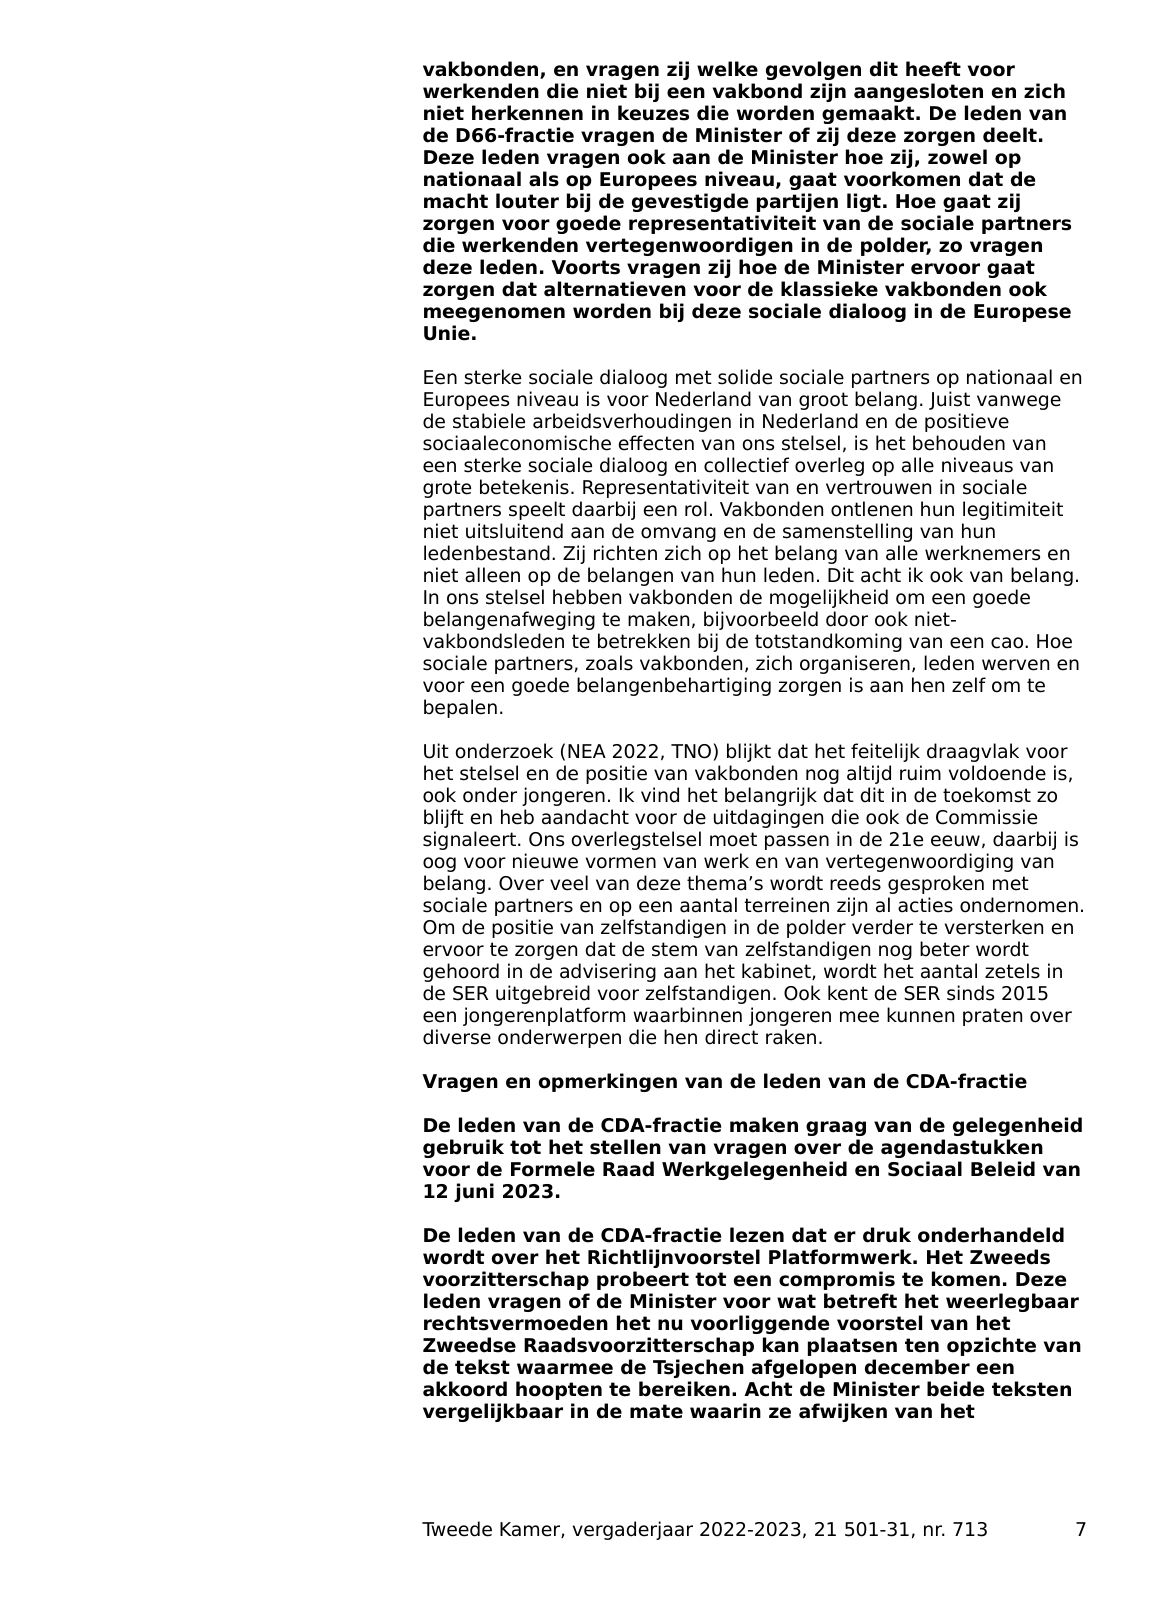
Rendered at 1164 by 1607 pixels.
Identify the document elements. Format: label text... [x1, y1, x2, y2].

text Een sterke sociale dialoog met solide sociale partners op nationaal en Europees niveau is voor Nederland van groot belang. Juist vanwege de stabiele arbeidsverhoudingen in Nederland en de positieve sociaaleconomische effecten van ons stelsel, is het behouden van een sterke sociale dialoog en collectief overleg op alle niveaus van grote betekenis. Representativiteit van en vertrouwen in sociale partners speelt daarbij een rol. Vakbonden ontlenen hun legitimiteit niet uitsluitend aan de omvang en de samenstelling van hun ledenbestand. Zij richten zich op het belang van alle werknemers en niet alleen op de belangen van hun leden. Dit acht ik ook van belang. In ons stelsel hebben vakbonden de mogelijkheid om een goede belangenafweging te maken, bijvoorbeeld door ook niet-vakbondsleden te betrekken bij de totstandkoming van een cao. Hoe sociale partners, zoals vakbonden, zich organiseren, leden werven en voor een goede belangenbehartiging zorgen is aan hen zelf om te bepalen. [422, 367, 1087, 719]
subtitle Vragen en opmerkingen van de leden van de CDA-fractie [422, 1071, 1087, 1093]
text vakbonden, en vragen zij welke gevolgen dit heeft voor werkenden die niet bij een vakbond zijn aangesloten en zich niet herkennen in keuzes die worden gemaakt. De leden van de D66-fractie vragen de Minister of zij deze zorgen deelt. Deze leden vragen ook aan de Minister hoe zij, zowel op nationaal als op Europees niveau, gaat voorkomen dat de macht louter bij de gevestigde partijen ligt. Hoe gaat zij zorgen voor goede representativiteit van de sociale partners die werkenden vertegenwoordigen in de polder, zo vragen deze leden. Voorts vragen zij hoe de Minister ervoor gaat zorgen dat alternatieven voor de klassieke vakbonden ook meegenomen worden bij deze sociale dialoog in de Europese Unie. [422, 59, 1087, 345]
text De leden van de CDA-fractie maken graag van de gelegenheid gebruik tot het stellen van vragen over de agendastukken voor de Formele Raad Werkgelegenheid en Sociaal Beleid van 12 juni 2023. [422, 1115, 1087, 1203]
text De leden van de CDA-fractie lezen dat er druk onderhandeld wordt over het Richtlijnvoorstel Platformwerk. Het Zweeds voorzitterschap probeert tot een compromis te komen. Deze leden vragen of de Minister voor wat betreft het weerlegbaar rechtsvermoeden het nu voorliggende voorstel van het Zweedse Raadsvoorzitterschap kan plaatsen ten opzichte van de tekst waarmee de Tsjechen afgelopen december een akkoord hoopten te bereiken. Acht de Minister beide teksten vergelijkbaar in de mate waarin ze afwijken van het [422, 1225, 1087, 1423]
text Uit onderzoek (NEA 2022, TNO) blijkt dat het feitelijk draagvlak voor het stelsel en de positie van vakbonden nog altijd ruim voldoende is, ook onder jongeren. Ik vind het belangrijk dat dit in de toekomst zo blijft en heb aandacht voor de uitdagingen die ook de Commissie signaleert. Ons overlegstelsel moet passen in de 21e eeuw, daarbij is oog voor nieuwe vormen van werk en van vertegenwoordiging van belang. Over veel van deze thema’s wordt reeds gesproken met sociale partners en op een aantal terreinen zijn al acties ondernomen. Om de positie van zelfstandigen in de polder verder te versterken en ervoor te zorgen dat de stem van zelfstandigen nog beter wordt gehoord in de advisering aan het kabinet, wordt het aantal zetels in de SER uitgebreid voor zelfstandigen. Ook kent de SER sinds 2015 een jongerenplatform waarbinnen jongeren mee kunnen praten over diverse onderwerpen die hen direct raken. [422, 741, 1087, 1048]
